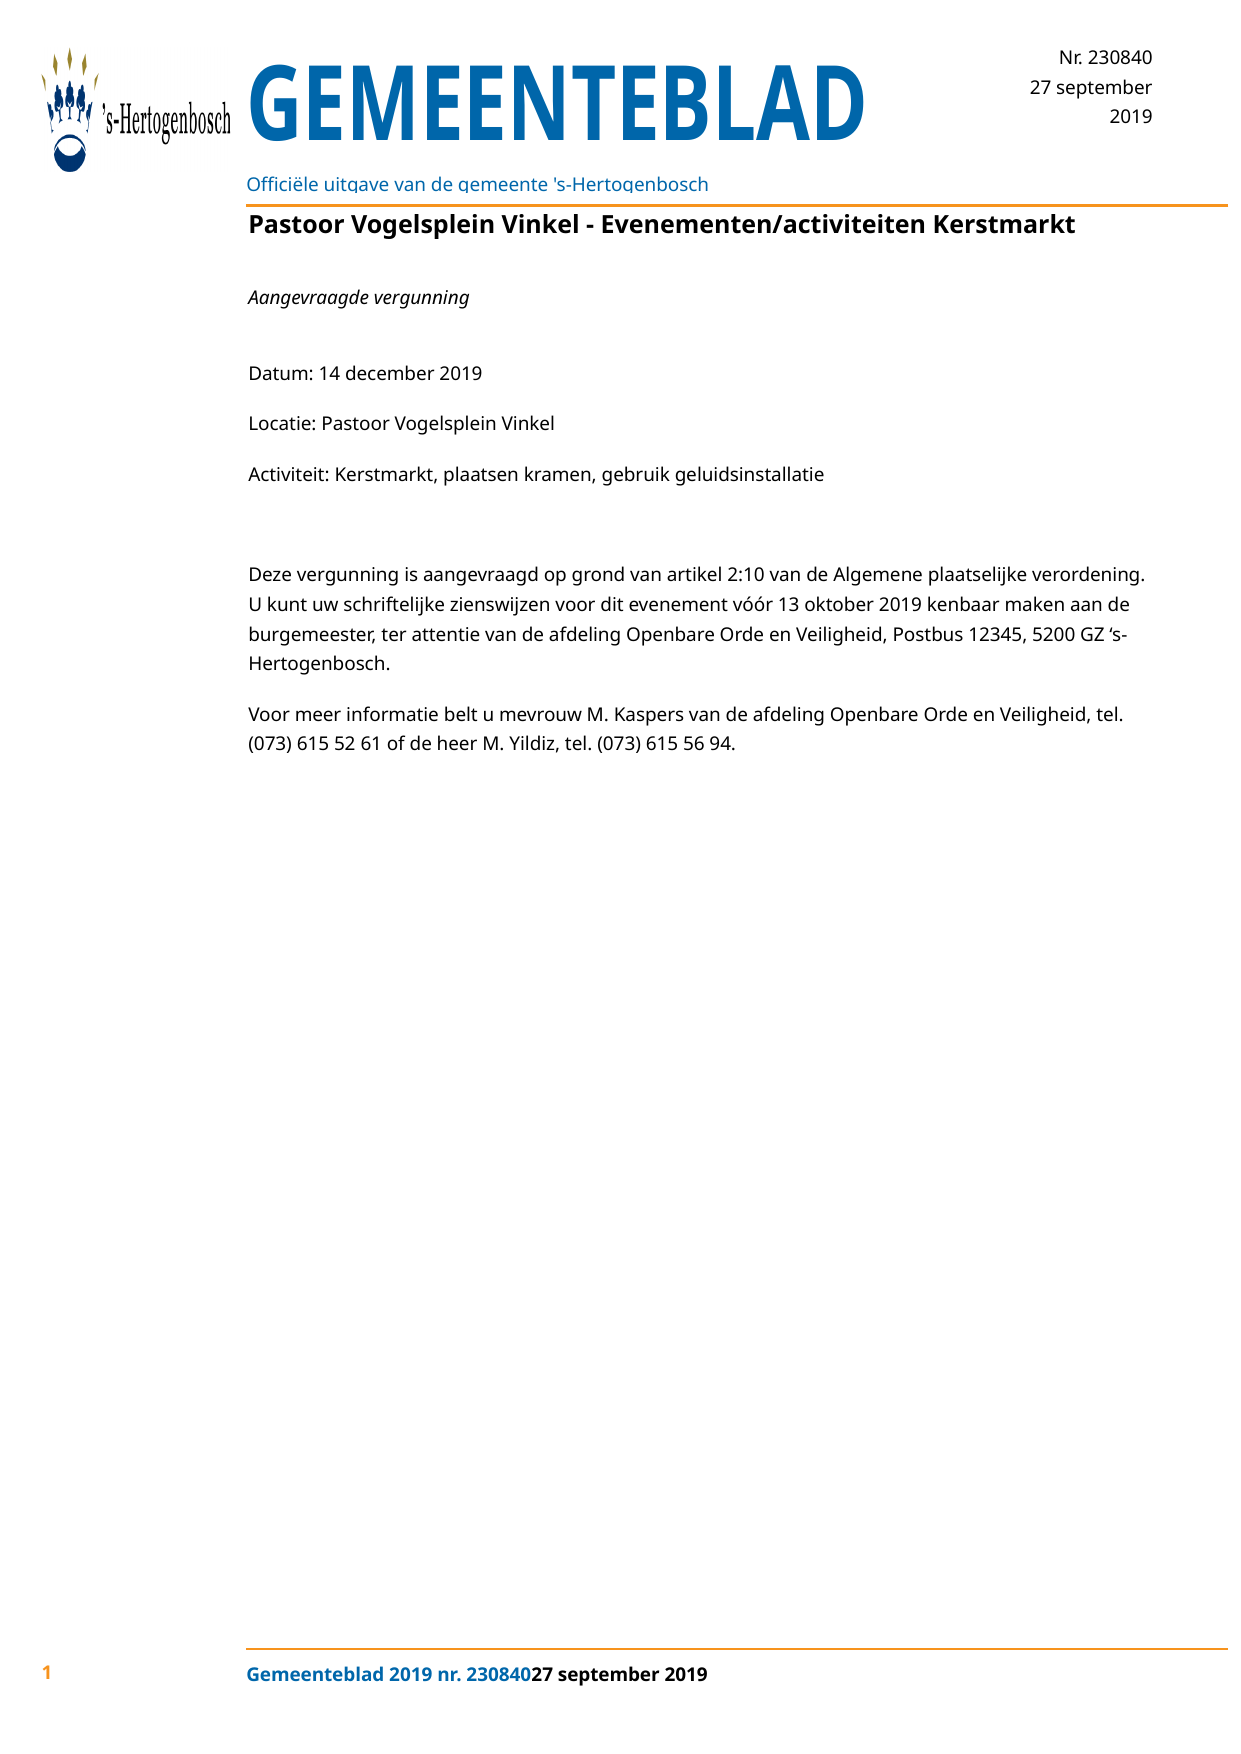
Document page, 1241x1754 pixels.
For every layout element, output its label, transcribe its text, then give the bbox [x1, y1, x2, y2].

text Voor meer informatie belt u mevrouw M. Kaspers van de afdeling Openbare Orde en Veiligheid, tel. (073) 615 52 61 of de heer M. Yildiz, tel. (073) 615 56 94. [248, 701, 1152, 756]
text Locatie: Pastoor Vogelsplein Vinkel [248, 410, 1152, 436]
text Activiteit: Kerstmarkt, plaatsen kramen, gebruik geluidsinstallatie [248, 461, 1152, 487]
text Datum: 14 december 2019 [248, 360, 1152, 386]
picture [41, 47, 231, 172]
text Aangevraagde vergunning [248, 284, 1152, 309]
text Pastoor Vogelsplein Vinkel - Evenementen/activiteiten Kerstmarkt [248, 207, 1152, 241]
text Deze vergunning is aangevraagd op grond van artikel 2:10 van de Algemene plaatselijke verordening. U kunt uw schriftelijke zienswijzen voor dit evenement vóór 13 oktober 2019 kenbaar maken aan de burgemeester, ter attentie van de afdeling Openbare Orde en Veiligheid, Postbus 12345, 5200 GZ ‘s-Hertogenbosch. [248, 562, 1152, 676]
